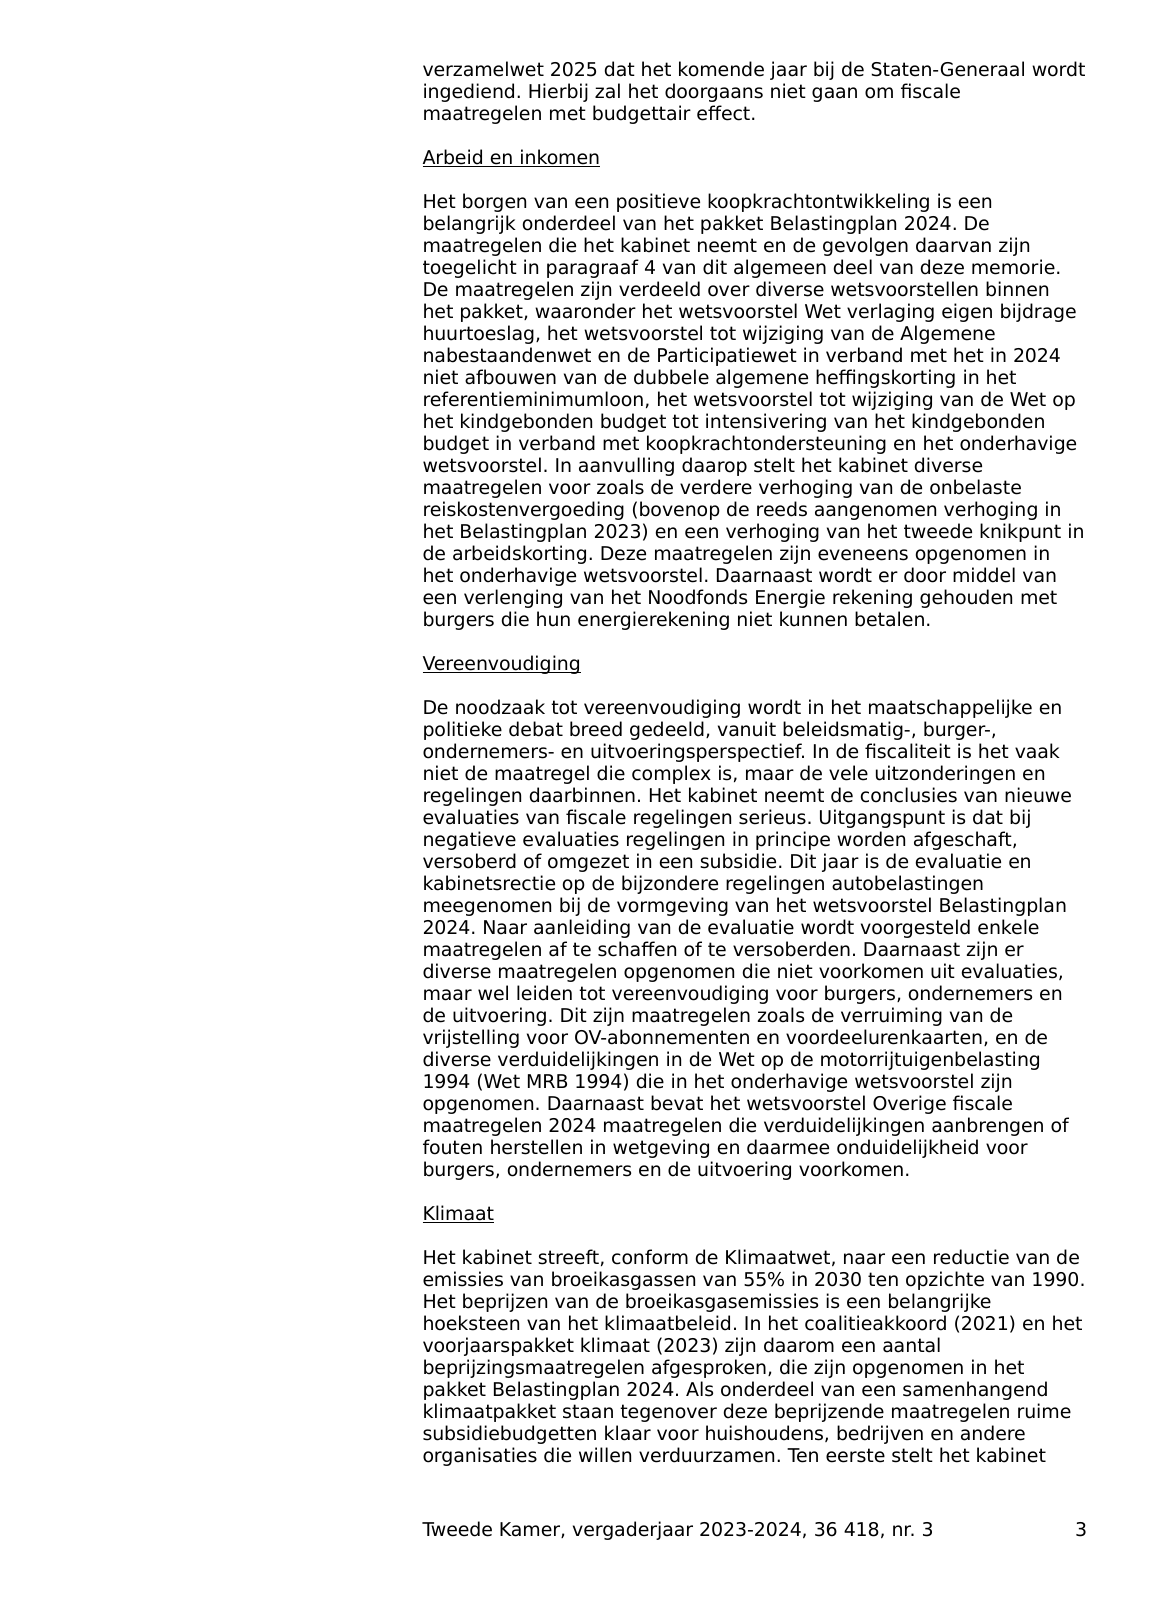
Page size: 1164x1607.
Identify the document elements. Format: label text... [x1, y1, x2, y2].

text Het borgen van een positieve koopkrachtontwikkeling is een belangrijk onderdeel van het pakket Belastingplan 2024. De maatregelen die het kabinet neemt en de gevolgen daarvan zijn toegelicht in paragraaf 4 van dit algemeen deel van deze memorie. De maatregelen zijn verdeeld over diverse wetsvoorstellen binnen het pakket, waaronder het wetsvoorstel Wet verlaging eigen bijdrage huurtoeslag, het wetsvoorstel tot wijziging van de Algemene nabestaandenwet en de Participatiewet in verband met het in 2024 niet afbouwen van de dubbele algemene heffingskorting in het referentieminimumloon, het wetsvoorstel tot wijziging van de Wet op het kindgebonden budget tot intensivering van het kindgebonden budget in verband met koopkrachtondersteuning en het onderhavige wetsvoorstel. In aanvulling daarop stelt het kabinet diverse maatregelen voor zoals de verdere verhoging van de onbelaste reiskostenvergoeding (bovenop de reeds aangenomen verhoging in het Belastingplan 2023) en een verhoging van het tweede knikpunt in de arbeidskorting. Deze maatregelen zijn eveneens opgenomen in het onderhavige wetsvoorstel. Daarnaast wordt er door middel van een verlenging van het Noodfonds Energie rekening gehouden met burgers die hun energierekening niet kunnen betalen. [422, 191, 1087, 631]
subtitle Arbeid en inkomen [422, 147, 1087, 169]
text De noodzaak tot vereenvoudiging wordt in het maatschappelijke en politieke debat breed gedeeld, vanuit beleidsmatig-, burger-, ondernemers- en uitvoeringsperspectief. In de fiscaliteit is het vaak niet de maatregel die complex is, maar de vele uitzonderingen en regelingen daarbinnen. Het kabinet neemt de conclusies van nieuwe evaluaties van fiscale regelingen serieus. Uitgangspunt is dat bij negatieve evaluaties regelingen in principe worden afgeschaft, versoberd of omgezet in een subsidie. Dit jaar is de evaluatie en kabinetsrectie op de bijzondere regelingen autobelastingen meegenomen bij de vormgeving van het wetsvoorstel Belastingplan 2024. Naar aanleiding van de evaluatie wordt voorgesteld enkele maatregelen af te schaffen of te versoberden. Daarnaast zijn er diverse maatregelen opgenomen die niet voorkomen uit evaluaties, maar wel leiden tot vereenvoudiging voor burgers, ondernemers en de uitvoering. Dit zijn maatregelen zoals de verruiming van de vrijstelling voor OV-abonnementen en voordeelurenkaarten, en de diverse verduidelijkingen in de Wet op de motorrijtuigenbelasting 1994 (Wet MRB 1994) die in het onderhavige wetsvoorstel zijn opgenomen. Daarnaast bevat het wetsvoorstel Overige fiscale maatregelen 2024 maatregelen die verduidelijkingen aanbrengen of fouten herstellen in wetgeving en daarmee onduidelijkheid voor burgers, ondernemers en de uitvoering voorkomen. [422, 697, 1087, 1181]
text Het kabinet streeft, conform de Klimaatwet, naar een reductie van de emissies van broeikasgassen van 55% in 2030 ten opzichte van 1990. Het beprijzen van de broeikasgasemissies is een belangrijke hoeksteen van het klimaatbeleid. In het coalitieakkoord (2021) en het voorjaarspakket klimaat (2023) zijn daarom een aantal beprijzingsmaatregelen afgesproken, die zijn opgenomen in het pakket Belastingplan 2024. Als onderdeel van een samenhangend klimaatpakket staan tegenover deze beprijzende maatregelen ruime subsidiebudgetten klaar voor huishoudens, bedrijven en andere organisaties die willen verduurzamen. Ten eerste stelt het kabinet [422, 1247, 1087, 1467]
subtitle Klimaat [422, 1203, 1087, 1225]
text verzamelwet 2025 dat het komende jaar bij de Staten-Generaal wordt ingediend. Hierbij zal het doorgaans niet gaan om fiscale maatregelen met budgettair effect. [422, 59, 1087, 125]
subtitle Vereenvoudiging [422, 653, 1087, 675]
